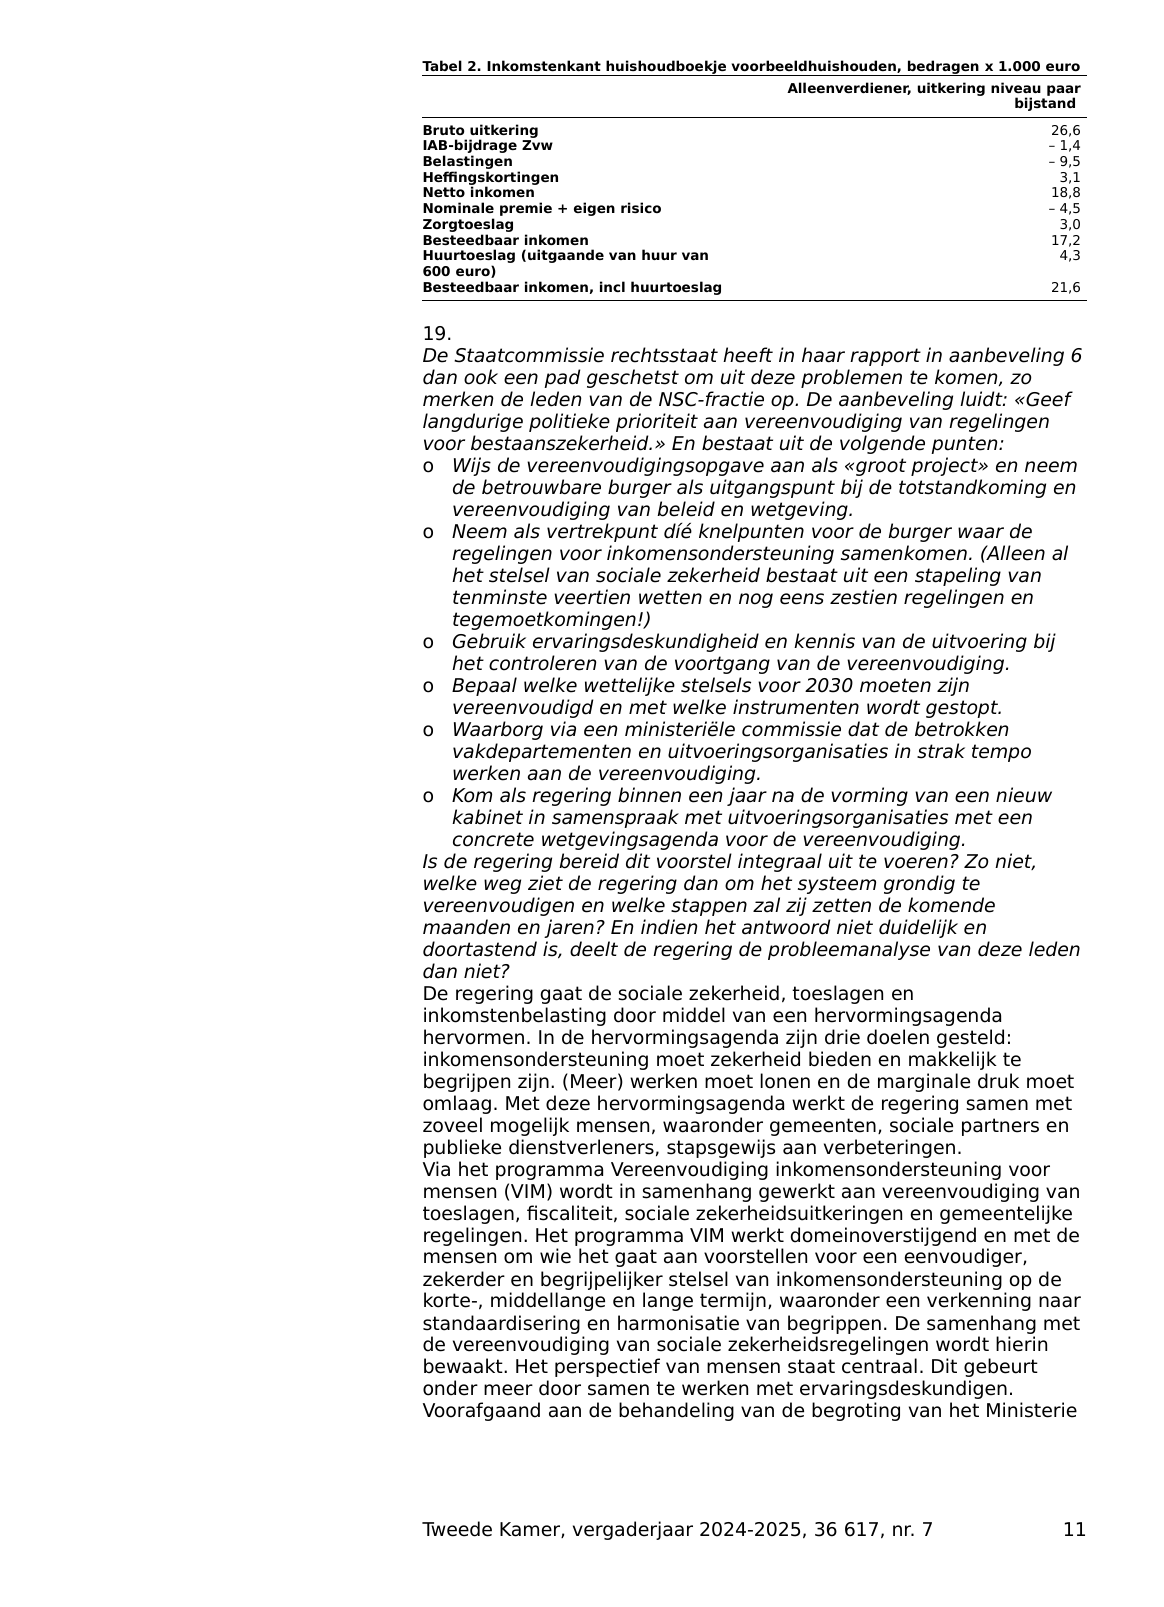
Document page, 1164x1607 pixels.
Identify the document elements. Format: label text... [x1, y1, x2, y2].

table_cell IAB-bijdrage Zvw [422, 138, 753, 154]
table_cell 3,0 [753, 217, 1087, 232]
table_cell Netto inkomen [422, 185, 753, 201]
table_cell – 9,5 [753, 154, 1087, 169]
text o Neem als vertrekpunt díé knelpunten voor de burger waar de regelingen voor inkomensondersteuning samenkomen. (Alleen al het stelsel van sociale zekerheid bestaat uit een stapeling van tenminste veertien wetten en nog eens zestien regelingen en tegemoetkomingen!) [422, 521, 1087, 631]
text Via het programma Vereenvoudiging inkomensondersteuning voor mensen (VIM) wordt in samenhang gewerkt aan vereenvoudiging van toeslagen, fiscaliteit, sociale zekerheidsuitkeringen en gemeentelijke regelingen. Het programma VIM werkt domeinoverstijgend en met de mensen om wie het gaat aan voorstellen voor een eenvoudiger, zekerder en begrijpelijker stelsel van inkomensondersteuning op de korte-, middellange en lange termijn, waaronder een verkenning naar standaardisering en harmonisatie van begrippen. De samenhang met de vereenvoudiging van sociale zekerheidsregelingen wordt hierin bewaakt. Het perspectief van mensen staat centraal. Dit gebeurt onder meer door samen te werken met ervaringsdeskundigen. Voorafgaand aan de behandeling van de begroting van het Ministerie [422, 1158, 1087, 1422]
table_cell Belastingen [422, 154, 753, 169]
text Is de regering bereid dit voorstel integraal uit te voeren? Zo niet, welke weg ziet de regering dan om het systeem grondig te vereenvoudigen en welke stappen zal zij zetten de komende maanden en jaren? En indien het antwoord niet duidelijk en doortastend is, deelt de regering de probleemanalyse van deze leden dan niet? [422, 851, 1087, 983]
table_cell Heffingskortingen [422, 170, 753, 185]
text o Bepaal welke wettelijke stelsels voor 2030 moeten zijn vereenvoudigd en met welke instrumenten wordt gestopt. [422, 675, 1087, 719]
table_cell 3,1 [753, 170, 1087, 185]
table_cell 17,2 [753, 233, 1087, 248]
table_cell Bruto uitkering [422, 118, 753, 138]
text o Gebruik ervaringsdeskundigheid en kennis van de uitvoering bij het controleren van de voortgang van de vereenvoudiging. [422, 631, 1087, 675]
table_header Tabel 2. Inkomstenkant huishoudboekje voorbeeldhuishouden, bedragen x 1.000 euro [422, 59, 1087, 75]
table_cell Huurtoeslag (uitgaande van huur van 600 euro) [422, 248, 753, 280]
text De Staatcommissie rechtsstaat heeft in haar rapport in aanbeveling 6 dan ook een pad geschetst om uit deze problemen te komen, zo merken de leden van de NSC-fractie op. De aanbeveling luidt: «Geef langdurige politieke prioriteit aan vereenvoudiging van regelingen voor bestaanszekerheid.» En bestaat uit de volgende punten: [422, 345, 1087, 455]
table_cell 18,8 [753, 185, 1087, 201]
table_cell Alleenverdiener, uitkering niveau paar bijstand [753, 76, 1087, 117]
table_cell – 1,4 [753, 138, 1087, 154]
table_cell 4,3 [753, 248, 1087, 280]
table_cell Besteedbaar inkomen [422, 233, 753, 248]
text 19. [422, 323, 1087, 345]
text o Kom als regering binnen een jaar na de vorming van een nieuw kabinet in samenspraak met uitvoeringsorganisaties met een concrete wetgevingsagenda voor de vereenvoudiging. [422, 785, 1087, 851]
table_cell Nominale premie + eigen risico [422, 201, 753, 217]
text o Waarborg via een ministeriële commissie dat de betrokken vakdepartementen en uitvoeringsorganisaties in strak tempo werken aan de vereenvoudiging. [422, 719, 1087, 785]
text o Wijs de vereenvoudigingsopgave aan als «groot project» en neem de betrouwbare burger als uitgangspunt bij de totstandkoming en vereenvoudiging van beleid en wetgeving. [422, 455, 1087, 521]
table_cell – 4,5 [753, 201, 1087, 217]
text De regering gaat de sociale zekerheid, toeslagen en inkomstenbelasting door middel van een hervormingsagenda hervormen. In de hervormingsagenda zijn drie doelen gesteld: inkomensondersteuning moet zekerheid bieden en makkelijk te begrijpen zijn. (Meer) werken moet lonen en de marginale druk moet omlaag. Met deze hervormingsagenda werkt de regering samen met zoveel mogelijk mensen, waaronder gemeenten, sociale partners en publieke dienstverleners, stapsgewijs aan verbeteringen. [422, 983, 1087, 1158]
table_cell Zorgtoeslag [422, 217, 753, 232]
table_cell 21,6 [753, 280, 1087, 300]
table_cell Besteedbaar inkomen, incl huurtoeslag [422, 280, 753, 300]
table_cell [422, 76, 753, 117]
table_cell 26,6 [753, 118, 1087, 138]
